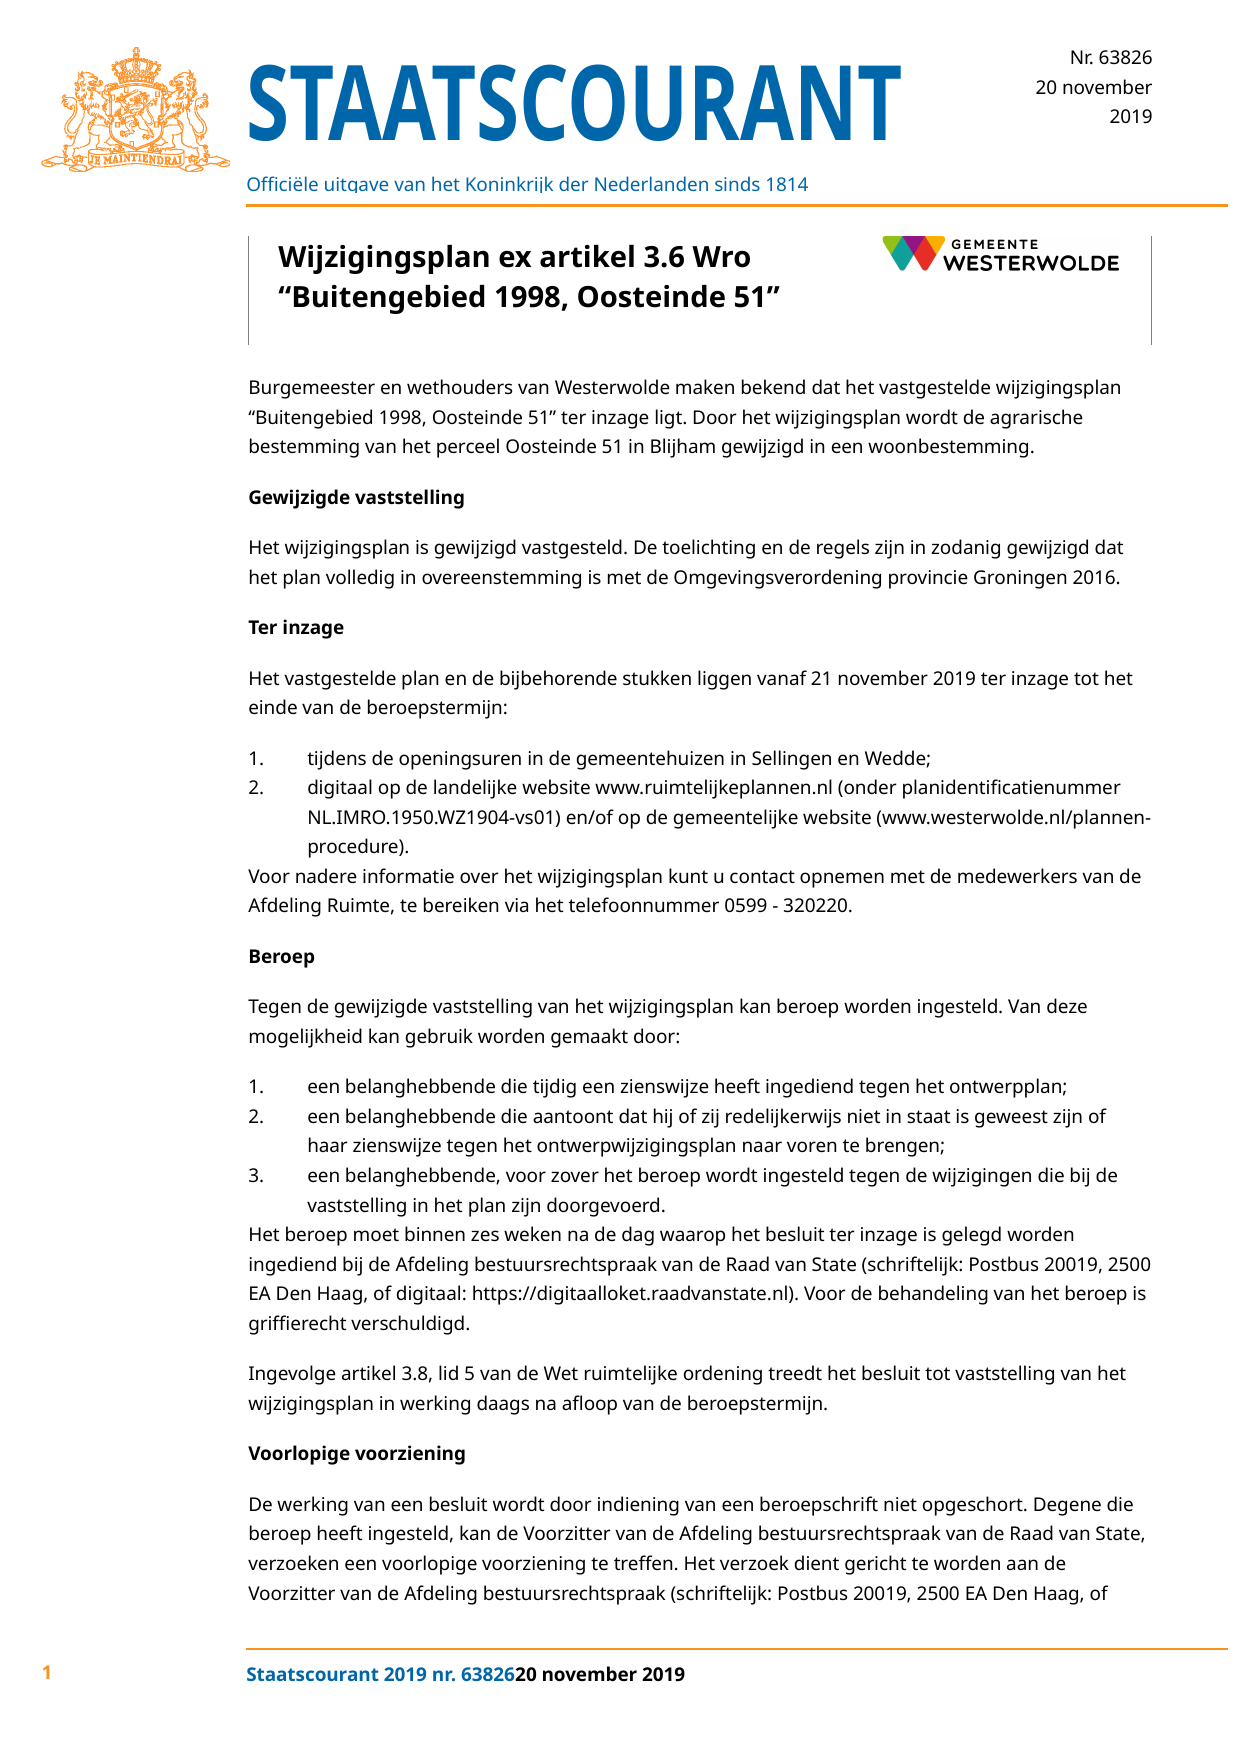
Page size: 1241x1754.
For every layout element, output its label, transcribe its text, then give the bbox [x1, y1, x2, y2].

list tijdens de openingsuren in de gemeentehuizen in Sellingen en Wedde; [248, 745, 1152, 770]
table_header [850, 236, 1151, 345]
text Gewijzigde vaststelling [248, 484, 1152, 509]
picture [882, 236, 1119, 271]
text De werking van een besluit wordt door indiening van een beroepschrift niet opgeschort. Degene die beroep heeft ingesteld, kan de Voorzitter van de Afdeling bestuursrechtspraak van de Raad van State, verzoeken een voorlopige voorziening te treffen. Het verzoek dient gericht te worden aan de Voorzitter van de Afdeling bestuursrechtspraak (schriftelijk: Postbus 20019, 2500 EA Den Haag, of [248, 1491, 1152, 1605]
text Burgemeester en wethouders van Westerwolde maken bekend dat het vastgestelde wijzigingsplan “Buitengebied 1998, Oosteinde 51” ter inzage ligt. Door het wijzigingsplan wordt de agrarische bestemming van het perceel Oosteinde 51 in Blijham gewijzigd in een woonbestemming. [248, 374, 1152, 459]
text Ingevolge artikel 3.8, lid 5 van de Wet ruimtelijke ordening treedt het besluit tot vaststelling van het wijzigingsplan in werking daags na afloop van de beroepstermijn. [248, 1361, 1152, 1416]
list een belanghebbende die tijdig een zienswijze heeft ingediend tegen het ontwerpplan; [248, 1073, 1152, 1099]
text Het vastgestelde plan en de bijbehorende stukken liggen vanaf 21 november 2019 ter inzage tot het einde van de beroepstermijn: [248, 665, 1152, 720]
text Beroep [248, 943, 1152, 969]
list een belanghebbende, voor zover het beroep wordt ingesteld tegen de wijzigingen die bij de vaststelling in het plan zijn doorgevoerd. [248, 1162, 1152, 1217]
text Het wijzigingsplan is gewijzigd vastgesteld. De toelichting en de regels zijn in zodanig gewijzigd dat het plan volledig in overeenstemming is met de Omgevingsverordening provincie Groningen 2016. [248, 534, 1152, 589]
text Voorlopige voorziening [248, 1441, 1152, 1466]
picture [41, 47, 231, 172]
list een belanghebbende die aantoont dat hij of zij redelijkerwijs niet in staat is geweest zijn of haar zienswijze tegen het ontwerpwijzigingsplan naar voren te brengen; [248, 1103, 1152, 1158]
text Voor nadere informatie over het wijzigingsplan kunt u contact opnemen met de medewerkers van de Afdeling Ruimte, te bereiken via het telefoonnummer 0599 - 320220. [248, 863, 1152, 918]
text Ter inzage [248, 614, 1152, 640]
text Het beroep moet binnen zes weken na de dag waarop het besluit ter inzage is gelegd worden ingediend bij de Afdeling bestuursrechtspraak van de Raad van State (schriftelijk: Postbus 20019, 2500 EA Den Haag, of digitaal: https://digitaalloket.raadvanstate.nl). Voor de behandeling van het beroep is griffierecht verschuldigd. [248, 1221, 1152, 1336]
list digitaal op de landelijke website www.ruimtelijkeplannen.nl (onder planidentificatienummer NL.IMRO.1950.WZ1904-vs01) en/of op de gemeentelijke website (www.westerwolde.nl/plannen-procedure). [248, 774, 1152, 859]
text Tegen de gewijzigde vaststelling van het wijzigingsplan kan beroep worden ingesteld. Van deze mogelijkheid kan gebruik worden gemaakt door: [248, 993, 1152, 1049]
table_header Wijzigingsplan ex artikel 3.6 Wro “Buitengebied 1998, Oosteinde 51” [249, 236, 850, 345]
